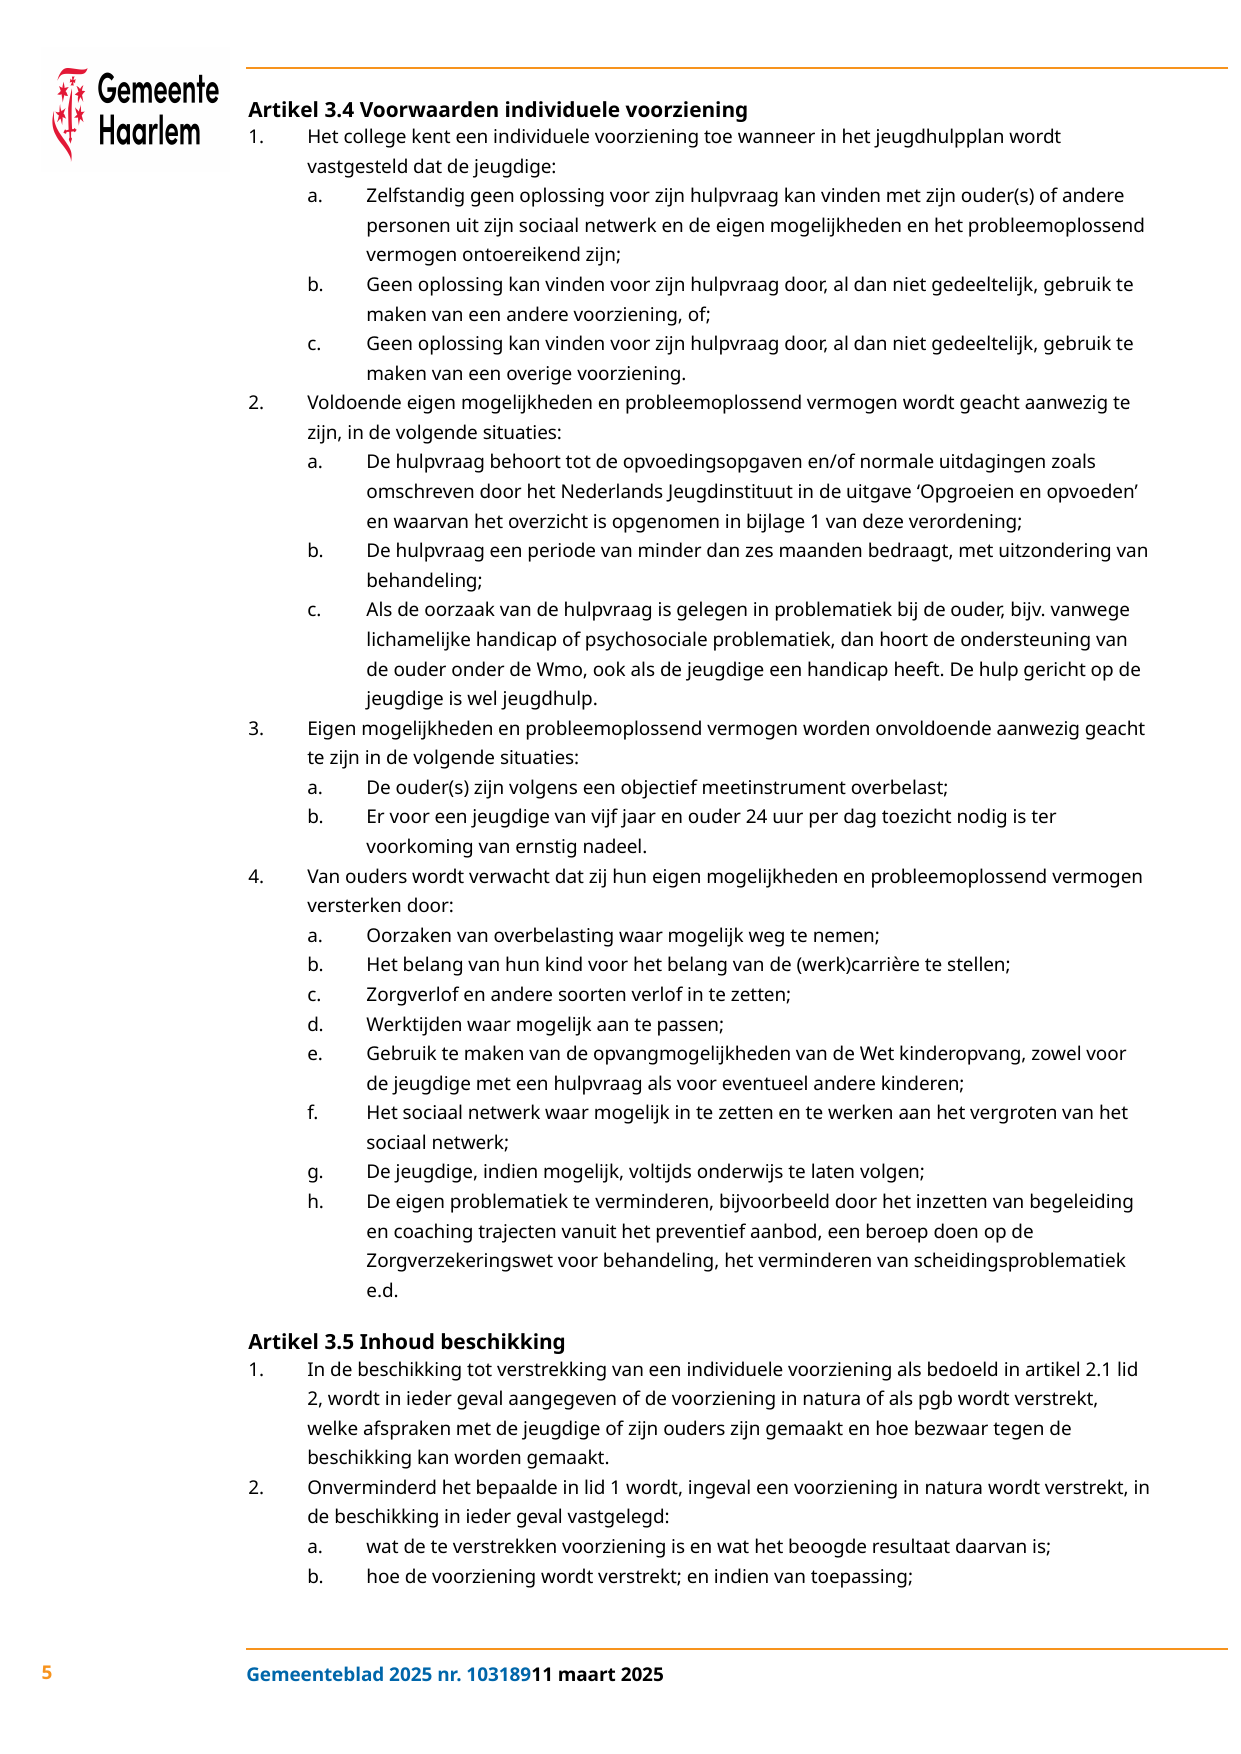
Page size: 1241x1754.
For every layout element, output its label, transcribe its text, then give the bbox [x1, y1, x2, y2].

list De hulpvraag een periode van minder dan zes maanden bedraagt, met uitzondering van behandeling; [307, 537, 1152, 593]
list hoe de voorziening wordt verstrekt; en indien van toepassing; [307, 1563, 1152, 1589]
list Eigen mogelijkheden en probleemoplossend vermogen worden onvoldoende aanwezig geacht te zijn in de volgende situaties: [248, 715, 1152, 770]
list Het belang van hun kind voor het belang van de (werk)carrière te stellen; [307, 952, 1152, 977]
list Onverminderd het bepaalde in lid 1 wordt, ingeval een voorziening in natura wordt verstrekt, in de beschikking in ieder geval vastgelegd: [248, 1474, 1152, 1529]
list De eigen problematiek te verminderen, bijvoorbeeld door het inzetten van begeleiding en coaching trajecten vanuit het preventief aanbod, een beroep doen op de Zorgverzekeringswet voor behandeling, het verminderen van scheidingsproblematiek e.d. [307, 1188, 1152, 1303]
list Het college kent een individuele voorziening toe wanneer in het jeugdhulpplan wordt vastgesteld dat de jeugdige: [248, 123, 1152, 178]
list Geen oplossing kan vinden voor zijn hulpvraag door, al dan niet gedeeltelijk, gebruik te maken van een overige voorziening. [307, 330, 1152, 386]
list wat de te verstrekken voorziening is en wat het beoogde resultaat daarvan is; [307, 1533, 1152, 1559]
list Van ouders wordt verwacht dat zij hun eigen mogelijkheden en probleemoplossend vermogen versterken door: [248, 863, 1152, 918]
list In de beschikking tot verstrekking van een individuele voorziening als bedoeld in artikel 2.1 lid 2, wordt in ieder geval aangegeven of de voorziening in natura of als pgb wordt verstrekt, welke afspraken met de jeugdige of zijn ouders zijn gemaakt en hoe bezwaar tegen de beschikking kan worden gemaakt. [248, 1356, 1152, 1470]
list Voldoende eigen mogelijkheden en probleemoplossend vermogen wordt geacht aanwezig te zijn, in de volgende situaties: [248, 389, 1152, 445]
list De hulpvraag behoort tot de opvoedingsopgaven en/of normale uitdagingen zoals omschreven door het Nederlands Jeugdinstituut in de uitgave ‘Opgroeien en opvoeden’ en waarvan het overzicht is opgenomen in bijlage 1 van deze verordening; [307, 449, 1152, 533]
list Als de oorzaak van de hulpvraag is gelegen in problematiek bij de ouder, bijv. vanwege lichamelijke handicap of psychosociale problematiek, dan hoort de ondersteuning van de ouder onder de Wmo, ook als de jeugdige een handicap heeft. De hulp gericht op de jeugdige is wel jeugdhulp. [307, 597, 1152, 711]
list Zorgverlof en andere soorten verlof in te zetten; [307, 981, 1152, 1007]
list Zelfstandig geen oplossing voor zijn hulpvraag kan vinden met zijn ouder(s) of andere personen uit zijn sociaal netwerk en de eigen mogelijkheden en het probleemoplossend vermogen ontoereikend zijn; [307, 182, 1152, 267]
list Gebruik te maken van de opvangmogelijkheden van de Wet kinderopvang, zowel voor de jeugdige met een hulpvraag als voor eventueel andere kinderen; [307, 1040, 1152, 1096]
text Artikel 3.5 Inhoud beschikking [248, 1327, 1152, 1356]
list Er voor een jeugdige van vijf jaar en ouder 24 uur per dag toezicht nodig is ter voorkoming van ernstig nadeel. [307, 804, 1152, 859]
list Oorzaken van overbelasting waar mogelijk weg te nemen; [307, 922, 1152, 948]
list Werktijden waar mogelijk aan te passen; [307, 1011, 1152, 1036]
list Geen oplossing kan vinden voor zijn hulpvraag door, al dan niet gedeeltelijk, gebruik te maken van een andere voorziening, of; [307, 271, 1152, 326]
list De jeugdige, indien mogelijk, voltijds onderwijs te laten volgen; [307, 1159, 1152, 1184]
list De ouder(s) zijn volgens een objectief meetinstrument overbelast; [307, 774, 1152, 800]
list Het sociaal netwerk waar mogelijk in te zetten en te werken aan het vergroten van het sociaal netwerk; [307, 1099, 1152, 1155]
text Artikel 3.4 Voorwaarden individuele voorziening [248, 95, 1152, 123]
picture [41, 47, 231, 172]
